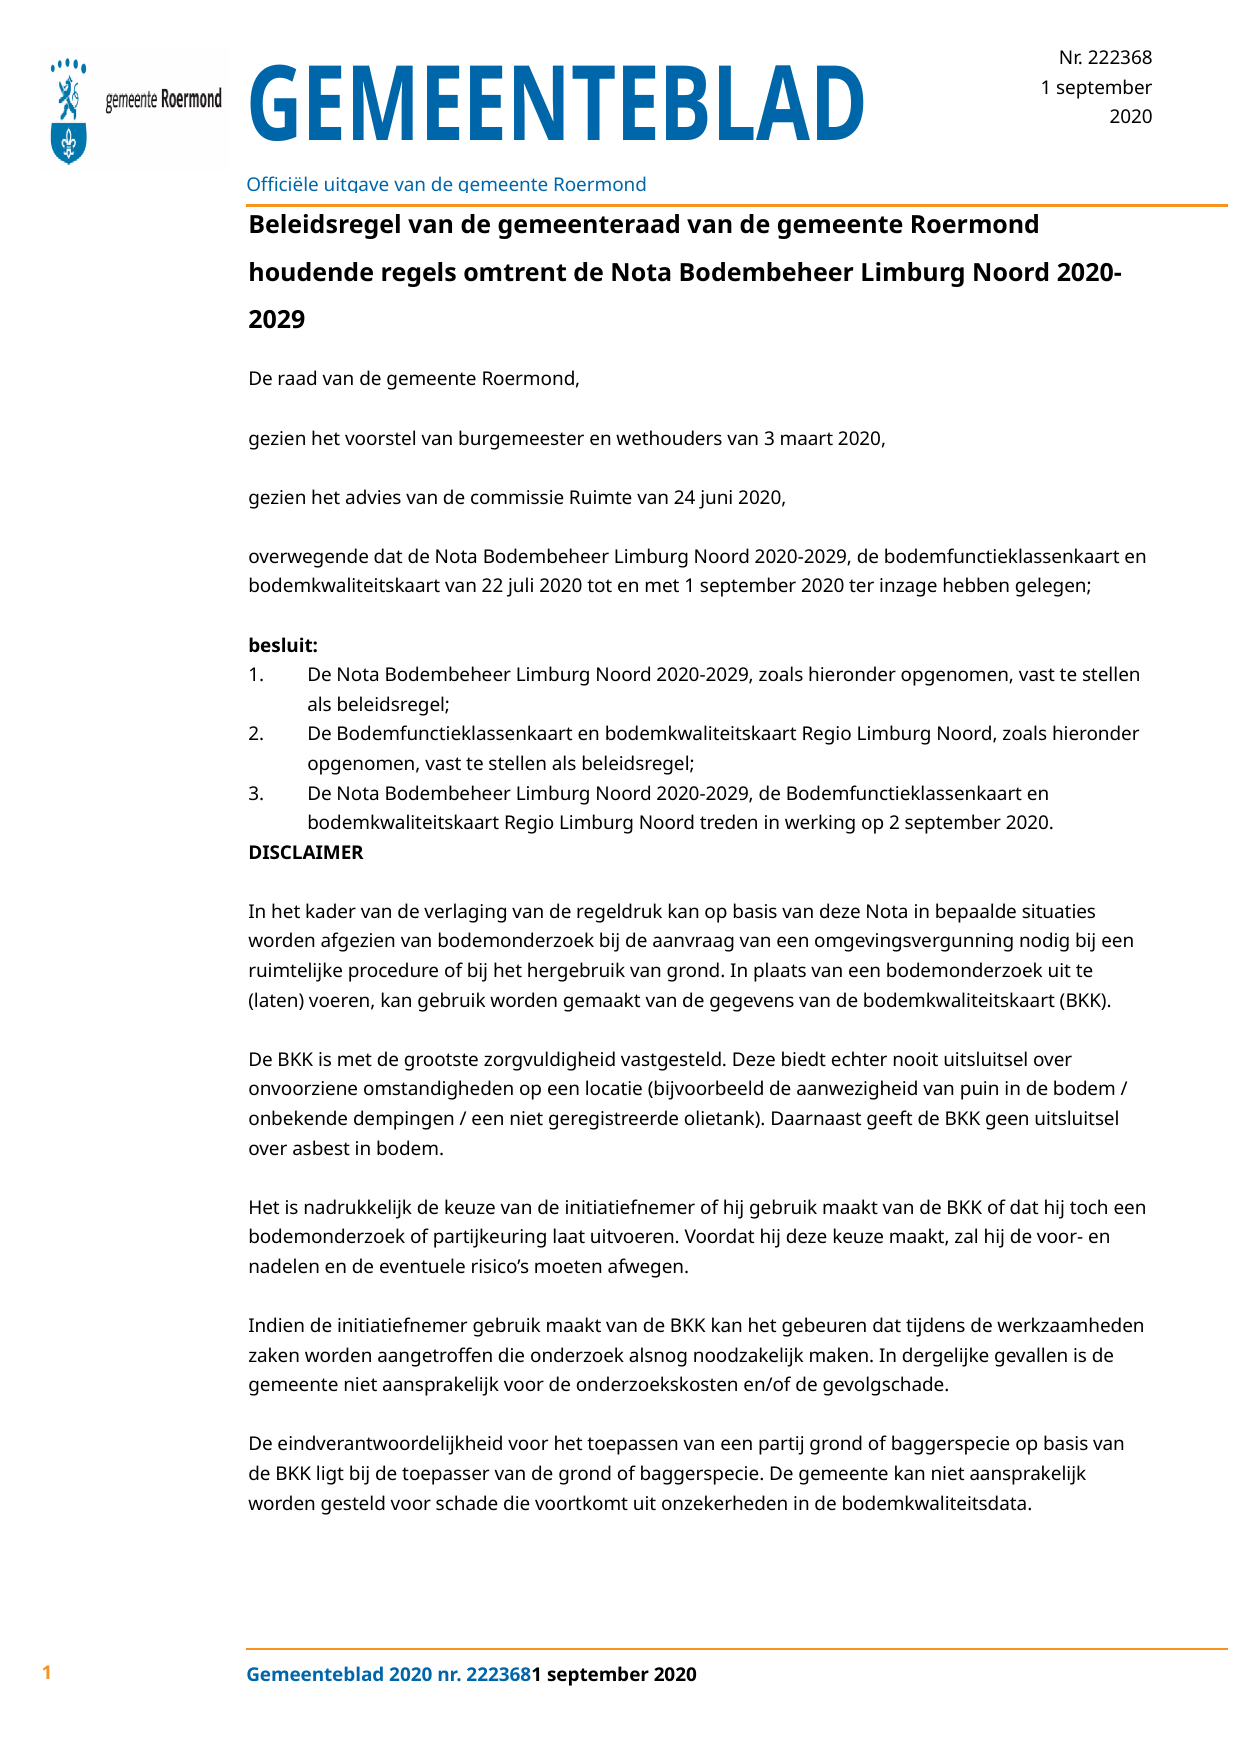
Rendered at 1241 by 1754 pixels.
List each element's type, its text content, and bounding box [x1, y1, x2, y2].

list De Nota Bodembeheer Limburg Noord 2020-2029, zoals hieronder opgenomen, vast te stellen als beleidsregel; [248, 661, 1152, 717]
text De raad van de gemeente Roermond, [248, 366, 1152, 391]
text Indien de initiatiefnemer gebruik maakt van de BKK kan het gebeuren dat tijdens de werkzaamheden zaken worden aangetroffen die onderzoek alsnog noodzakelijk maken. In dergelijke gevallen is de gemeente niet aansprakelijk voor de onderzoekskosten en/of de gevolgschade. [248, 1312, 1152, 1397]
text De eindverantwoordelijkheid voor het toepassen van een partij grond of baggerspecie op basis van de BKK ligt bij de toepasser van de grond of baggerspecie. De gemeente kan niet aansprakelijk worden gesteld voor schade die voortkomt uit onzekerheden in de bodemkwaliteitsdata. [248, 1431, 1152, 1515]
text gezien het voorstel van burgemeester en wethouders van 3 maart 2020, [248, 425, 1152, 450]
text Beleidsregel van de gemeenteraad van de gemeente Roermond houdende regels omtrent de Nota Bodembeheer Limburg Noord 2020-2029 [248, 207, 1152, 336]
text gezien het advies van de commissie Ruimte van 24 juni 2020, [248, 484, 1152, 509]
picture [41, 47, 231, 172]
text DISCLAIMER [248, 839, 1152, 864]
text In het kader van de verlaging van de regeldruk kan op basis van deze Nota in bepaalde situaties worden afgezien van bodemonderzoek bij de aanvraag van een omgevingsvergunning nodig bij een ruimtelijke procedure of bij het hergebruik van grond. In plaats van een bodemonderzoek uit te (laten) voeren, kan gebruik worden gemaakt van de gegevens van de bodemkwaliteitskaart (BKK). [248, 898, 1152, 1012]
list De Nota Bodembeheer Limburg Noord 2020-2029, de Bodemfunctieklassenkaart en bodemkwaliteitskaart Regio Limburg Noord treden in werking op 2 september 2020. [248, 780, 1152, 835]
text Het is nadrukkelijk de keuze van de initiatiefnemer of hij gebruik maakt van de BKK of dat hij toch een bodemonderzoek of partijkeuring laat uitvoeren. Voordat hij deze keuze maakt, zal hij de voor- en nadelen en de eventuele risico’s moeten afwegen. [248, 1194, 1152, 1279]
text overwegende dat de Nota Bodembeheer Limburg Noord 2020-2029, de bodemfunctieklassenkaart en bodemkwaliteitskaart van 22 juli 2020 tot en met 1 september 2020 ter inzage hebben gelegen; [248, 543, 1152, 598]
list De Bodemfunctieklassenkaart en bodemkwaliteitskaart Regio Limburg Noord, zoals hieronder opgenomen, vast te stellen als beleidsregel; [248, 721, 1152, 776]
text De BKK is met de grootste zorgvuldigheid vastgesteld. Deze biedt echter nooit uitsluitsel over onvoorziene omstandigheden op een locatie (bijvoorbeeld de aanwezigheid van puin in de bodem / onbekende dempingen / een niet geregistreerde olietank). Daarnaast geeft de BKK geen uitsluitsel over asbest in bodem. [248, 1046, 1152, 1160]
text besluit: [248, 632, 1152, 657]
